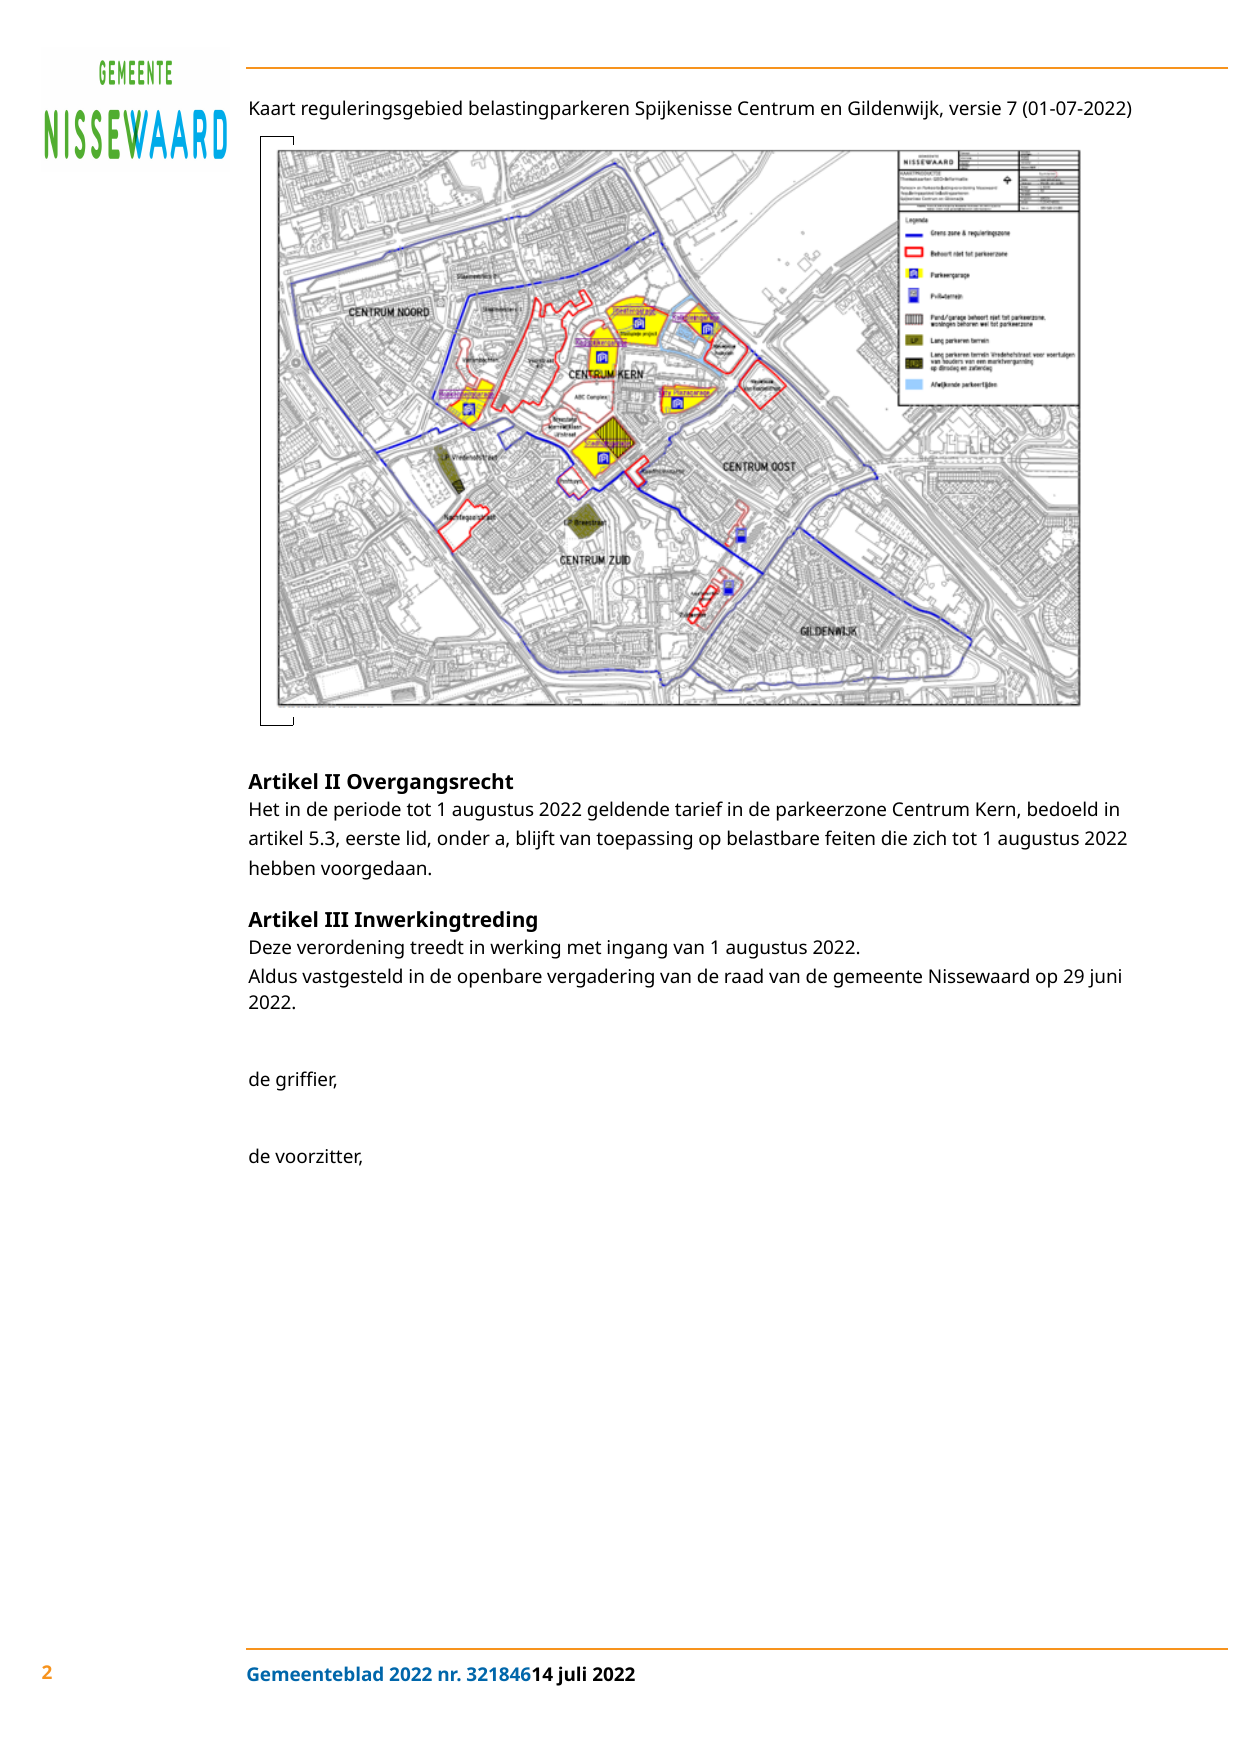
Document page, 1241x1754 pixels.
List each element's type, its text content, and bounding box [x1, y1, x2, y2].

text Artikel II Overgangsrecht [248, 767, 1152, 796]
text Artikel III Inwerkingtreding [248, 905, 1152, 934]
text de griffier, [248, 1066, 1152, 1092]
picture [41, 47, 231, 172]
text Kaart reguleringsgebied belastingparkeren Spijkenisse Centrum en Gildenwijk, versie 7 (01-07-2022) [248, 95, 1152, 121]
text Aldus vastgesteld in de openbare vergadering van de raad van de gemeente Nissewaard op 29 juni 2022. [248, 963, 1152, 1015]
text Het in de periode tot 1 augustus 2022 geldende tarief in de parkeerzone Centrum Kern, bedoeld in artikel 5.3, eerste lid, onder a, blijft van toepassing op belastbare feiten die zich tot 1 augustus 2022 hebben voorgedaan. [248, 796, 1152, 881]
text de voorzitter, [248, 1143, 1152, 1169]
picture [268, 145, 1096, 717]
text Deze verordening treedt in werking met ingang van 1 augustus 2022. [248, 934, 1152, 959]
